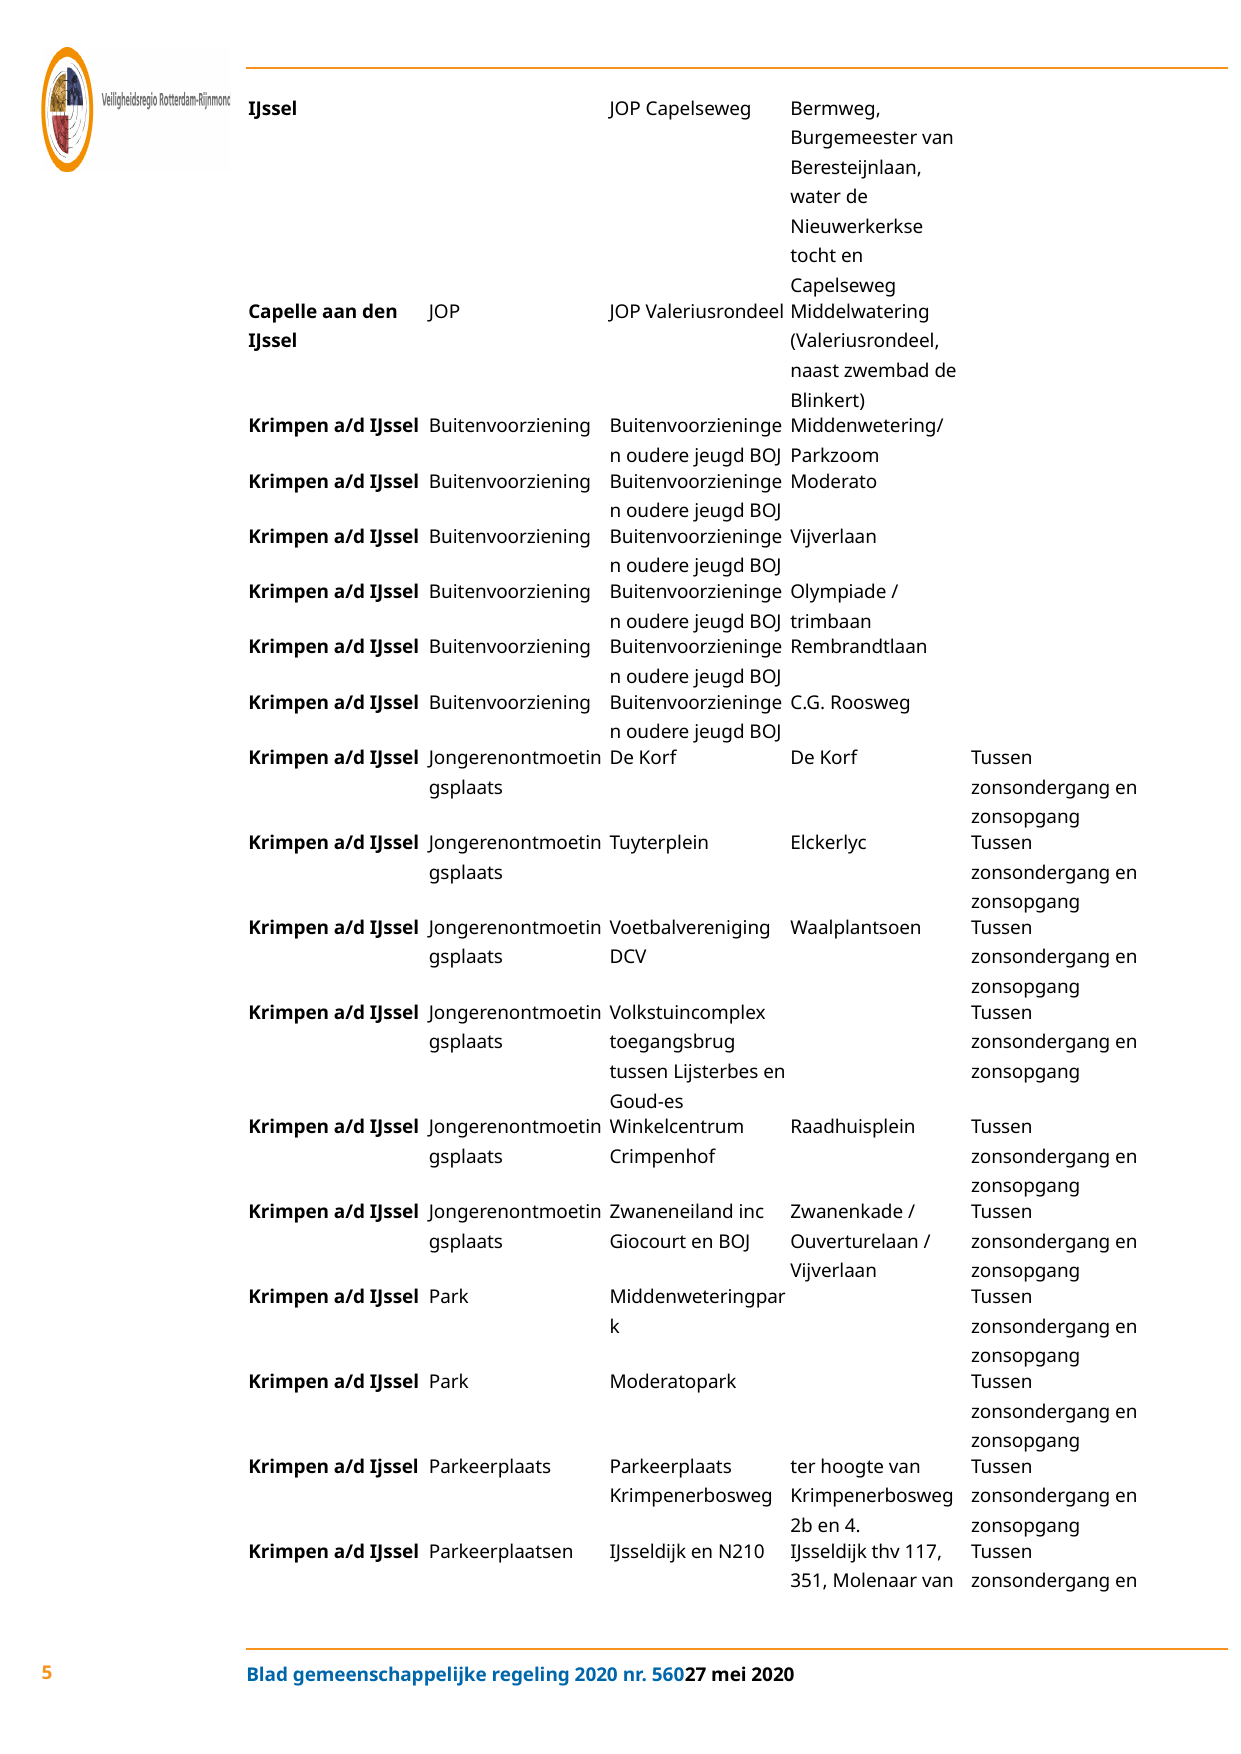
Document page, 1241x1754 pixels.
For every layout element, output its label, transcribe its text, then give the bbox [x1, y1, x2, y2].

table_cell Buitenvoorzieningen oudere jeugd BOJ [609, 413, 790, 468]
table_cell Krimpen a/d IJssel [248, 689, 429, 744]
table_cell Jongerenontmoetingsplaats [429, 1114, 609, 1198]
table_cell Krimpen a/d IJssel [248, 914, 429, 999]
table_cell Parkeerplaats Krimpenerbosweg [609, 1453, 790, 1538]
table_cell Parkeerplaats [429, 1453, 609, 1538]
table_cell Krimpen a/d IJssel [248, 634, 429, 689]
table_cell Parkeerplaatsen [429, 1538, 609, 1593]
table_cell Krimpen a/d Ijssel [248, 1453, 429, 1538]
table_cell [971, 298, 1152, 412]
table_cell Krimpen a/d IJssel [248, 1368, 429, 1453]
table_cell Voetbalvereniging DCV [609, 914, 790, 999]
table_cell Moderatopark [609, 1368, 790, 1453]
table_cell C.G. Roosweg [790, 689, 971, 744]
table_cell Tussen zonsondergang en zonsopgang [971, 1453, 1152, 1538]
table_cell Volkstuincomplex toegangsbrug tussen Lijsterbes en Goud-es [609, 999, 790, 1113]
table_cell [971, 634, 1152, 689]
table_cell De Korf [609, 744, 790, 829]
table_cell [971, 95, 1152, 298]
table_cell [790, 1368, 971, 1453]
table_cell Park [429, 1368, 609, 1453]
table_cell Raadhuisplein [790, 1114, 971, 1198]
table_cell Jongerenontmoetingsplaats [429, 1199, 609, 1283]
table_cell Waalplantsoen [790, 914, 971, 999]
table_cell Jongerenontmoetingsplaats [429, 744, 609, 829]
table_cell Buitenvoorziening [429, 634, 609, 689]
table_cell Tussen zonsondergang en zonsopgang [971, 999, 1152, 1113]
table_cell Krimpen a/d IJssel [248, 829, 429, 914]
table_cell Middelwatering (Valeriusrondeel, naast zwembad de Blinkert) [790, 298, 971, 412]
table_cell Middenwetering/Parkzoom [790, 413, 971, 468]
table_cell JOP [429, 298, 609, 412]
table_cell De Korf [790, 744, 971, 829]
table_cell Middenweteringpark [609, 1283, 790, 1368]
table_cell Buitenvoorziening [429, 579, 609, 634]
picture [41, 47, 231, 172]
table_cell JOP Valeriusrondeel [609, 298, 790, 412]
table_cell Tussen zonsondergang en zonsopgang [971, 1368, 1152, 1453]
table_cell Tussen zonsondergang en zonsopgang [971, 1283, 1152, 1368]
table_cell [429, 95, 609, 298]
table_cell [971, 579, 1152, 634]
table_cell Buitenvoorziening [429, 413, 609, 468]
table_cell Krimpen a/d IJssel [248, 413, 429, 468]
table_cell Tussen zonsondergang en zonsopgang [971, 914, 1152, 999]
table_cell IJsseldijk en N210 [609, 1538, 790, 1593]
table_cell Krimpen a/d IJssel [248, 1199, 429, 1283]
table_cell Tussen zonsondergang en [971, 1538, 1152, 1593]
table_cell Park [429, 1283, 609, 1368]
table_cell Krimpen a/d IJssel [248, 1283, 429, 1368]
table_cell Tussen zonsondergang en zonsopgang [971, 1199, 1152, 1283]
table_cell Krimpen a/d IJssel [248, 523, 429, 578]
table_cell Olympiade / trimbaan [790, 579, 971, 634]
table_cell Buitenvoorziening [429, 689, 609, 744]
table_cell [971, 468, 1152, 523]
table_cell ter hoogte van Krimpenerbosweg 2b en 4. [790, 1453, 971, 1538]
table_cell Tussen zonsondergang en zonsopgang [971, 829, 1152, 914]
table_cell Buitenvoorzieningen oudere jeugd BOJ [609, 523, 790, 578]
table_cell Buitenvoorziening [429, 468, 609, 523]
table_cell Krimpen a/d IJssel [248, 468, 429, 523]
table_cell Buitenvoorzieningen oudere jeugd BOJ [609, 468, 790, 523]
table_cell Moderato [790, 468, 971, 523]
table_cell Buitenvoorziening [429, 523, 609, 578]
table_cell Krimpen a/d IJssel [248, 999, 429, 1113]
table_cell Krimpen a/d IJssel [248, 744, 429, 829]
table_cell Jongerenontmoetingsplaats [429, 829, 609, 914]
table_cell [971, 689, 1152, 744]
table_cell [971, 523, 1152, 578]
table_cell Jongerenontmoetingsplaats [429, 914, 609, 999]
table_cell Bermweg, Burgemeester van Beresteijnlaan, water de Nieuwerkerkse tocht en Capelseweg [790, 95, 971, 298]
table_cell Rembrandtlaan [790, 634, 971, 689]
table_cell Vijverlaan [790, 523, 971, 578]
table_cell Tuyterplein [609, 829, 790, 914]
table_cell Zwaneneiland inc Giocourt en BOJ [609, 1199, 790, 1283]
table_cell Tussen zonsondergang en zonsopgang [971, 744, 1152, 829]
table_cell [971, 413, 1152, 468]
table_cell IJssel [248, 95, 429, 298]
table_cell Elckerlyc [790, 829, 971, 914]
table_cell Krimpen a/d IJssel [248, 1538, 429, 1593]
table_cell JOP Capelseweg [609, 95, 790, 298]
table_cell Capelle aan den IJssel [248, 298, 429, 412]
table_cell Buitenvoorzieningen oudere jeugd BOJ [609, 634, 790, 689]
table_cell Krimpen a/d IJssel [248, 579, 429, 634]
table_cell IJsseldijk thv 117, 351, Molenaar van [790, 1538, 971, 1593]
table_cell [790, 1283, 971, 1368]
table_cell Winkelcentrum Crimpenhof [609, 1114, 790, 1198]
table_cell Tussen zonsondergang en zonsopgang [971, 1114, 1152, 1198]
table_cell Buitenvoorzieningen oudere jeugd BOJ [609, 579, 790, 634]
table_cell Jongerenontmoetingsplaats [429, 999, 609, 1113]
table_cell [790, 999, 971, 1113]
table_cell Zwanenkade / Ouverturelaan / Vijverlaan [790, 1199, 971, 1283]
table_cell Krimpen a/d IJssel [248, 1114, 429, 1198]
table_cell Buitenvoorzieningen oudere jeugd BOJ [609, 689, 790, 744]
